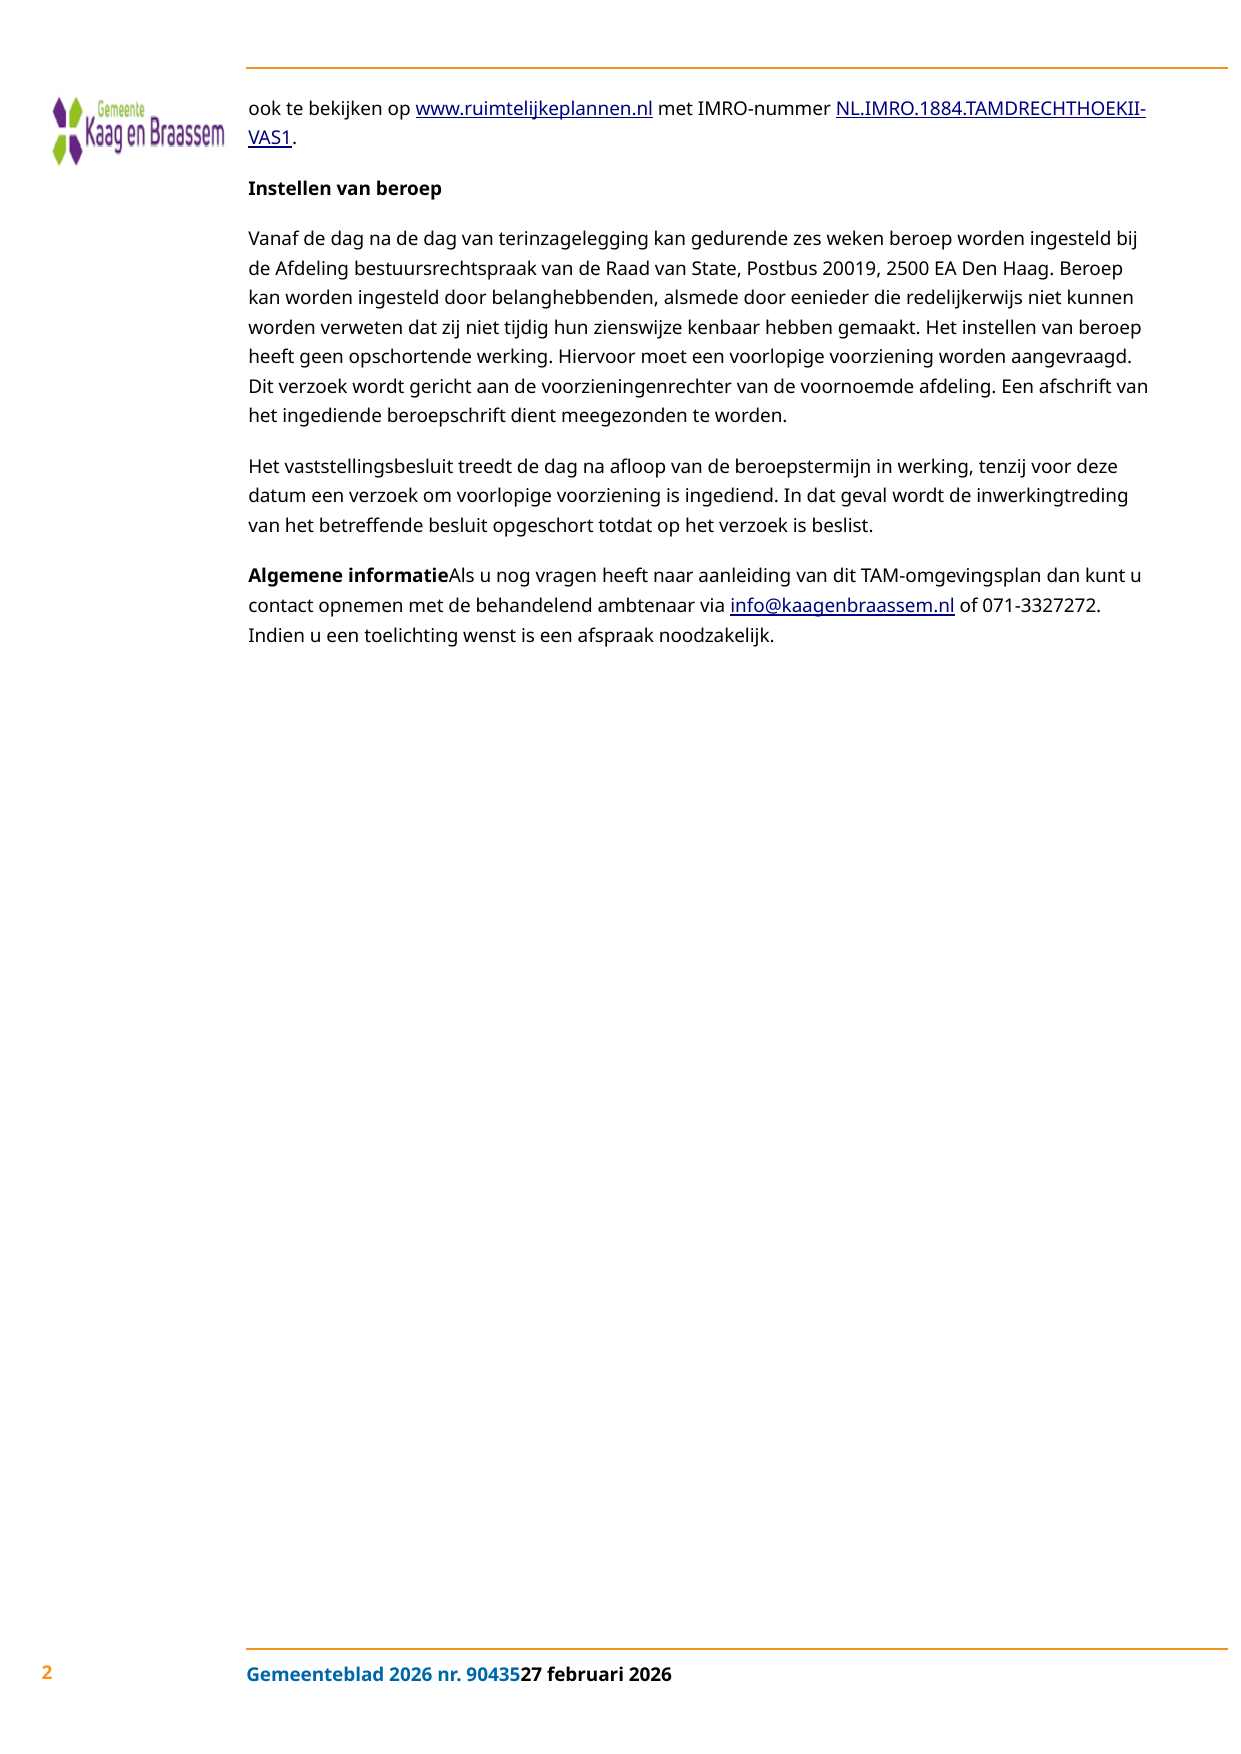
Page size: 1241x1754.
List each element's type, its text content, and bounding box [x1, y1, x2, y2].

text Het vaststellingsbesluit treedt de dag na afloop van de beroepstermijn in werking, tenzij voor deze datum een verzoek om voorlopige voorziening is ingediend. In dat geval wordt de inwerkingtreding van het betreffende besluit opgeschort totdat op het verzoek is beslist. [248, 453, 1152, 538]
text Vanaf de dag na de dag van terinzagelegging kan gedurende zes weken beroep worden ingesteld bij de Afdeling bestuursrechtspraak van de Raad van State, Postbus 20019, 2500 EA Den Haag. Beroep kan worden ingesteld door belanghebbenden, alsmede door eenieder die redelijkerwijs niet kunnen worden verweten dat zij niet tijdig hun zienswijze kenbaar hebben gemaakt. Het instellen van beroep heeft geen opschortende werking. Hiervoor moet een voorlopige voorziening worden aangevraagd. Dit verzoek wordt gericht aan de voorzieningenrechter van de voornoemde afdeling. Een afschrift van het ingediende beroepschrift dient meegezonden te worden. [248, 225, 1152, 428]
text ook te bekijken op www.ruimtelijkeplannen.nl met IMRO-nummer NL.IMRO.1884.TAMDRECHTHOEKII-VAS1. [248, 95, 1152, 150]
text Instellen van beroep [248, 175, 1152, 201]
picture [41, 47, 231, 172]
text Algemene informatieAls u nog vragen heeft naar aanleiding van dit TAM-omgevingsplan dan kunt u contact opnemen met de behandelend ambtenaar via info@kaagenbraassem.nl of 071-3327272. Indien u een toelichting wenst is een afspraak noodzakelijk. [248, 563, 1152, 648]
